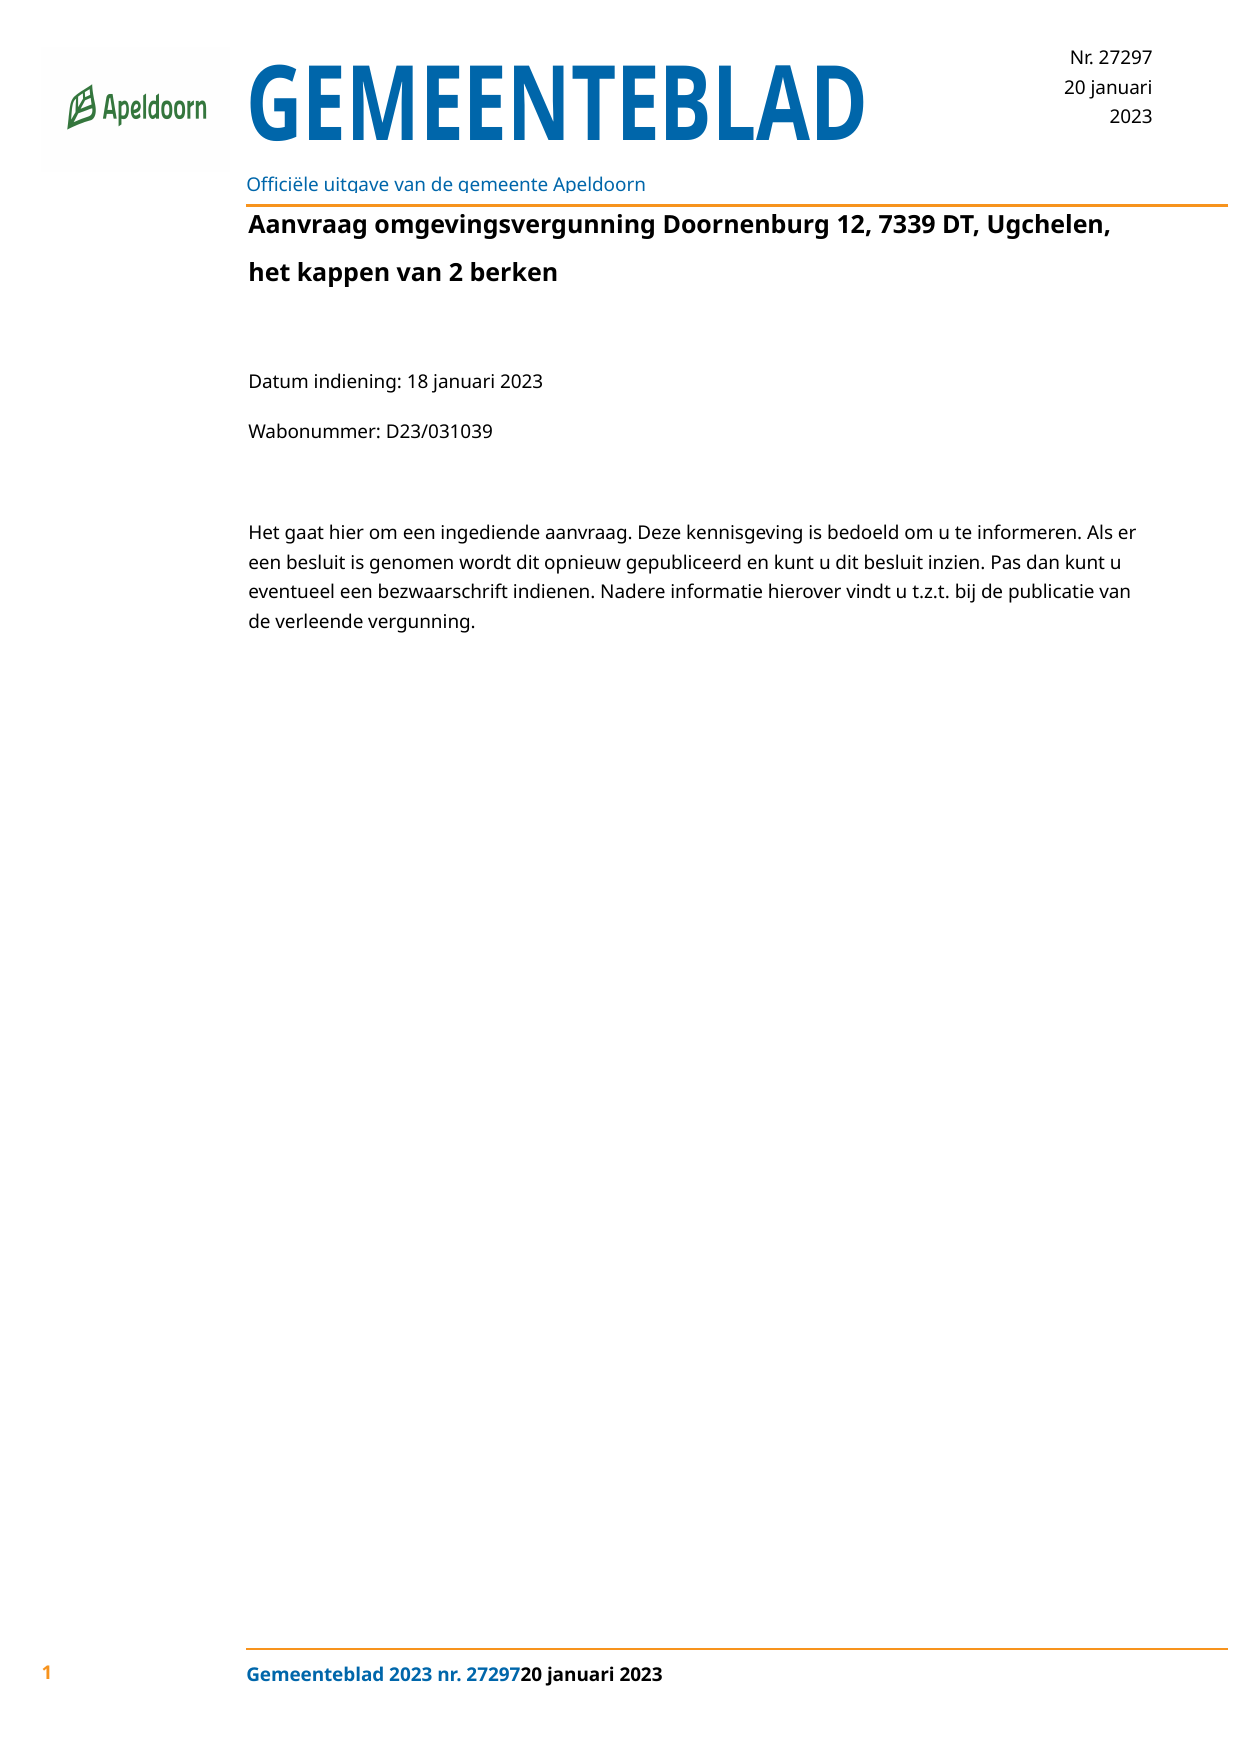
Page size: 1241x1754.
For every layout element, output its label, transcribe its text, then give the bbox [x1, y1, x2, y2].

picture [41, 47, 231, 172]
text Aanvraag omgevingsvergunning Doornenburg 12, 7339 DT, Ugchelen, het kappen van 2 berken [248, 207, 1152, 288]
text Het gaat hier om een ingediende aanvraag. Deze kennisgeving is bedoeld om u te informeren. Als er een besluit is genomen wordt dit opnieuw gepubliceerd en kunt u dit besluit inzien. Pas dan kunt u eventueel een bezwaarschrift indienen. Nadere informatie hierover vindt u t.z.t. bij de publicatie van de verleende vergunning. [248, 519, 1152, 634]
text Wabonummer: D23/031039 [248, 419, 1152, 444]
text Datum indiening: 18 januari 2023 [248, 368, 1152, 394]
